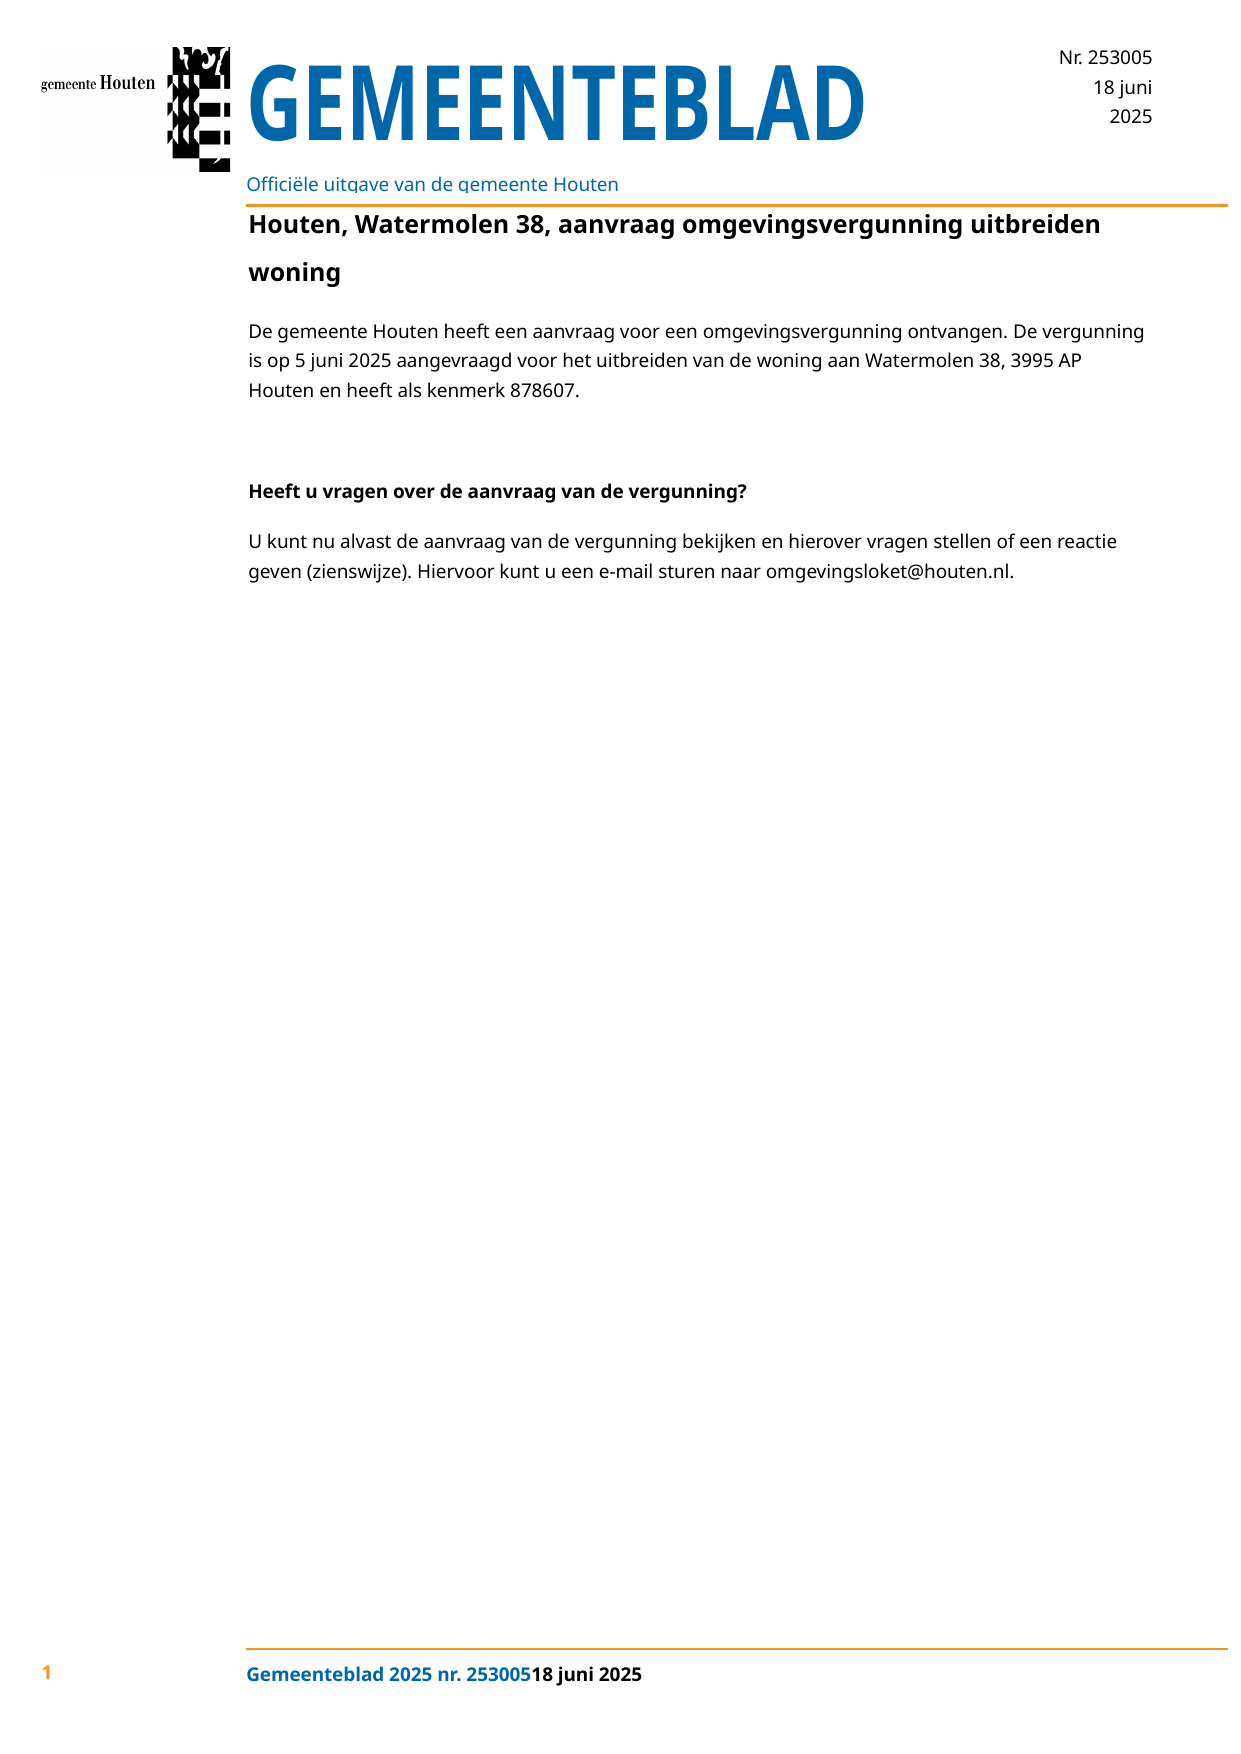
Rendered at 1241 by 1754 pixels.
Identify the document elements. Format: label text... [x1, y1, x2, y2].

picture [41, 47, 231, 172]
text U kunt nu alvast de aanvraag van de vergunning bekijken en hierover vragen stellen of een reactie geven (zienswijze). Hiervoor kunt u een e-mail sturen naar omgevingsloket@houten.nl. [248, 528, 1152, 584]
text Heeft u vragen over de aanvraag van de vergunning? [248, 478, 1152, 504]
text De gemeente Houten heeft een aanvraag voor een omgevingsvergunning ontvangen. De vergunning is op 5 juni 2025 aangevraagd voor het uitbreiden van de woning aan Watermolen 38, 3995 AP Houten en heeft als kenmerk 878607. [248, 318, 1152, 403]
text Houten, Watermolen 38, aanvraag omgevingsvergunning uitbreiden woning [248, 207, 1152, 288]
